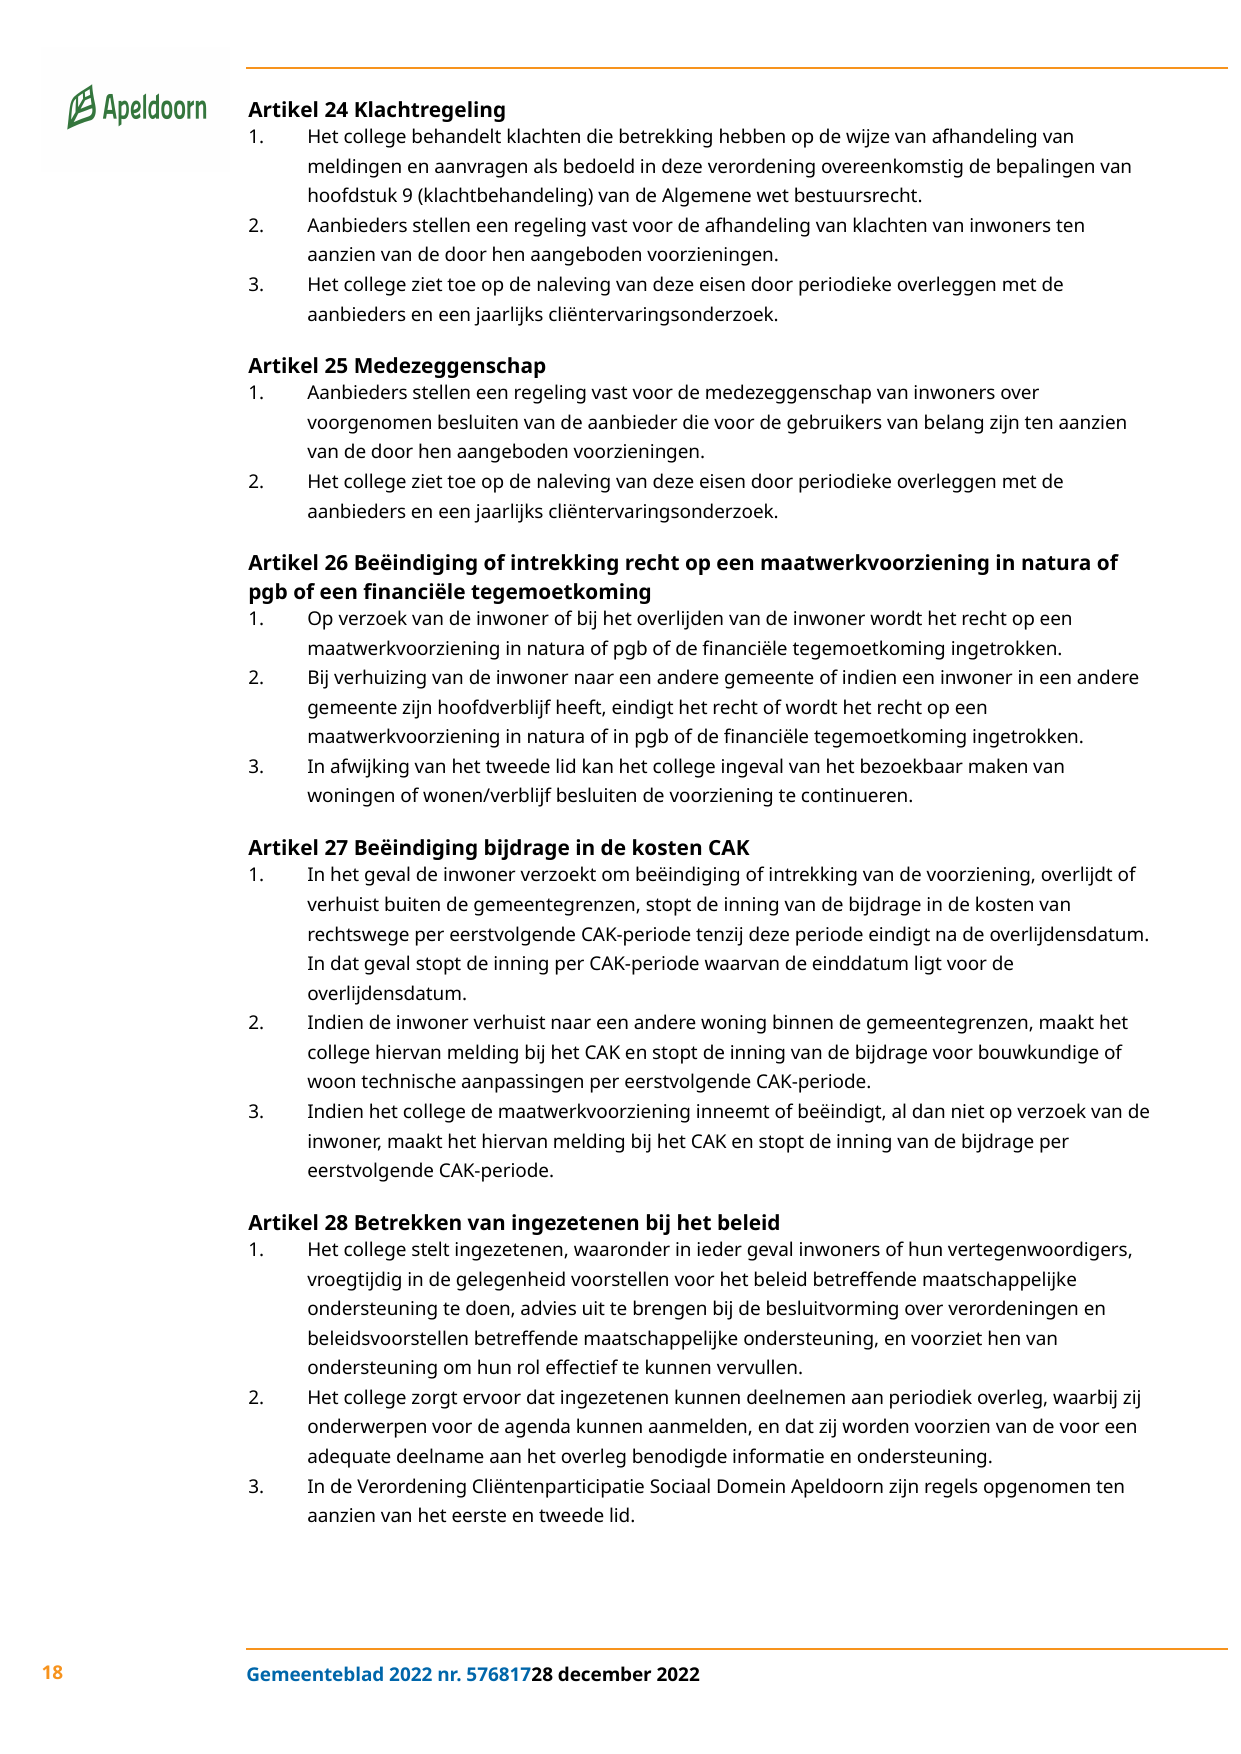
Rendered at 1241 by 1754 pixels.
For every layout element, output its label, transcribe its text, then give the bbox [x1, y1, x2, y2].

list Het college ziet toe op de naleving van deze eisen door periodieke overleggen met de aanbieders en een jaarlijks cliëntervaringsonderzoek. [248, 468, 1152, 524]
list Op verzoek van de inwoner of bij het overlijden van de inwoner wordt het recht op een maatwerkvoorziening in natura of pgb of de financiële tegemoetkoming ingetrokken. [248, 605, 1152, 661]
list Aanbieders stellen een regeling vast voor de afhandeling van klachten van inwoners ten aanzien van de door hen aangeboden voorzieningen. [248, 212, 1152, 267]
list In het geval de inwoner verzoekt om beëindiging of intrekking van de voorziening, overlijdt of verhuist buiten de gemeentegrenzen, stopt de inning van de bijdrage in de kosten van rechtswege per eerstvolgende CAK-periode tenzij deze periode eindigt na de overlijdensdatum. In dat geval stopt de inning per CAK-periode waarvan de einddatum ligt voor de overlijdensdatum. [248, 862, 1152, 1006]
text Artikel 27 Beëindiging bijdrage in de kosten CAK [248, 833, 1152, 862]
list Indien het college de maatwerkvoorziening inneemt of beëindigt, al dan niet op verzoek van de inwoner, maakt het hiervan melding bij het CAK en stopt de inning van de bijdrage per eerstvolgende CAK-periode. [248, 1098, 1152, 1183]
list Het college ziet toe op de naleving van deze eisen door periodieke overleggen met de aanbieders en een jaarlijks cliëntervaringsonderzoek. [248, 271, 1152, 326]
picture [41, 47, 231, 172]
text Artikel 28 Betrekken van ingezetenen bij het beleid [248, 1208, 1152, 1236]
list Het college behandelt klachten die betrekking hebben op de wijze van afhandeling van meldingen en aanvragen als bedoeld in deze verordening overeenkomstig de bepalingen van hoofdstuk 9 (klachtbehandeling) van de Algemene wet bestuursrecht. [248, 123, 1152, 208]
list Het college stelt ingezetenen, waaronder in ieder geval inwoners of hun vertegenwoordigers, vroegtijdig in de gelegenheid voorstellen voor het beleid betreffende maatschappelijke ondersteuning te doen, advies uit te brengen bij de besluitvorming over verordeningen en beleidsvoorstellen betreffende maatschappelijke ondersteuning, en voorziet hen van ondersteuning om hun rol effectief te kunnen vervullen. [248, 1236, 1152, 1380]
list In de Verordening Cliëntenparticipatie Sociaal Domein Apeldoorn zijn regels opgenomen ten aanzien van het eerste en tweede lid. [248, 1473, 1152, 1528]
text Artikel 26 Beëindiging of intrekking recht op een maatwerkvoorziening in natura of pgb of een financiële tegemoetkoming [248, 548, 1152, 605]
list Bij verhuizing van de inwoner naar een andere gemeente of indien een inwoner in een andere gemeente zijn hoofdverblijf heeft, eindigt het recht of wordt het recht op een maatwerkvoorziening in natura of in pgb of de financiële tegemoetkoming ingetrokken. [248, 664, 1152, 749]
list In afwijking van het tweede lid kan het college ingeval van het bezoekbaar maken van woningen of wonen/verblijf besluiten de voorziening te continueren. [248, 753, 1152, 808]
list Indien de inwoner verhuist naar een andere woning binnen de gemeentegrenzen, maakt het college hiervan melding bij het CAK en stopt de inning van de bijdrage voor bouwkundige of woon technische aanpassingen per eerstvolgende CAK-periode. [248, 1009, 1152, 1094]
list Het college zorgt ervoor dat ingezetenen kunnen deelnemen aan periodiek overleg, waarbij zij onderwerpen voor de agenda kunnen aanmelden, en dat zij worden voorzien van de voor een adequate deelname aan het overleg benodigde informatie en ondersteuning. [248, 1384, 1152, 1469]
text Artikel 24 Klachtregeling [248, 95, 1152, 123]
text Artikel 25 Medezeggenschap [248, 351, 1152, 379]
list Aanbieders stellen een regeling vast voor de medezeggenschap van inwoners over voorgenomen besluiten van de aanbieder die voor de gebruikers van belang zijn ten aanzien van de door hen aangeboden voorzieningen. [248, 379, 1152, 464]
